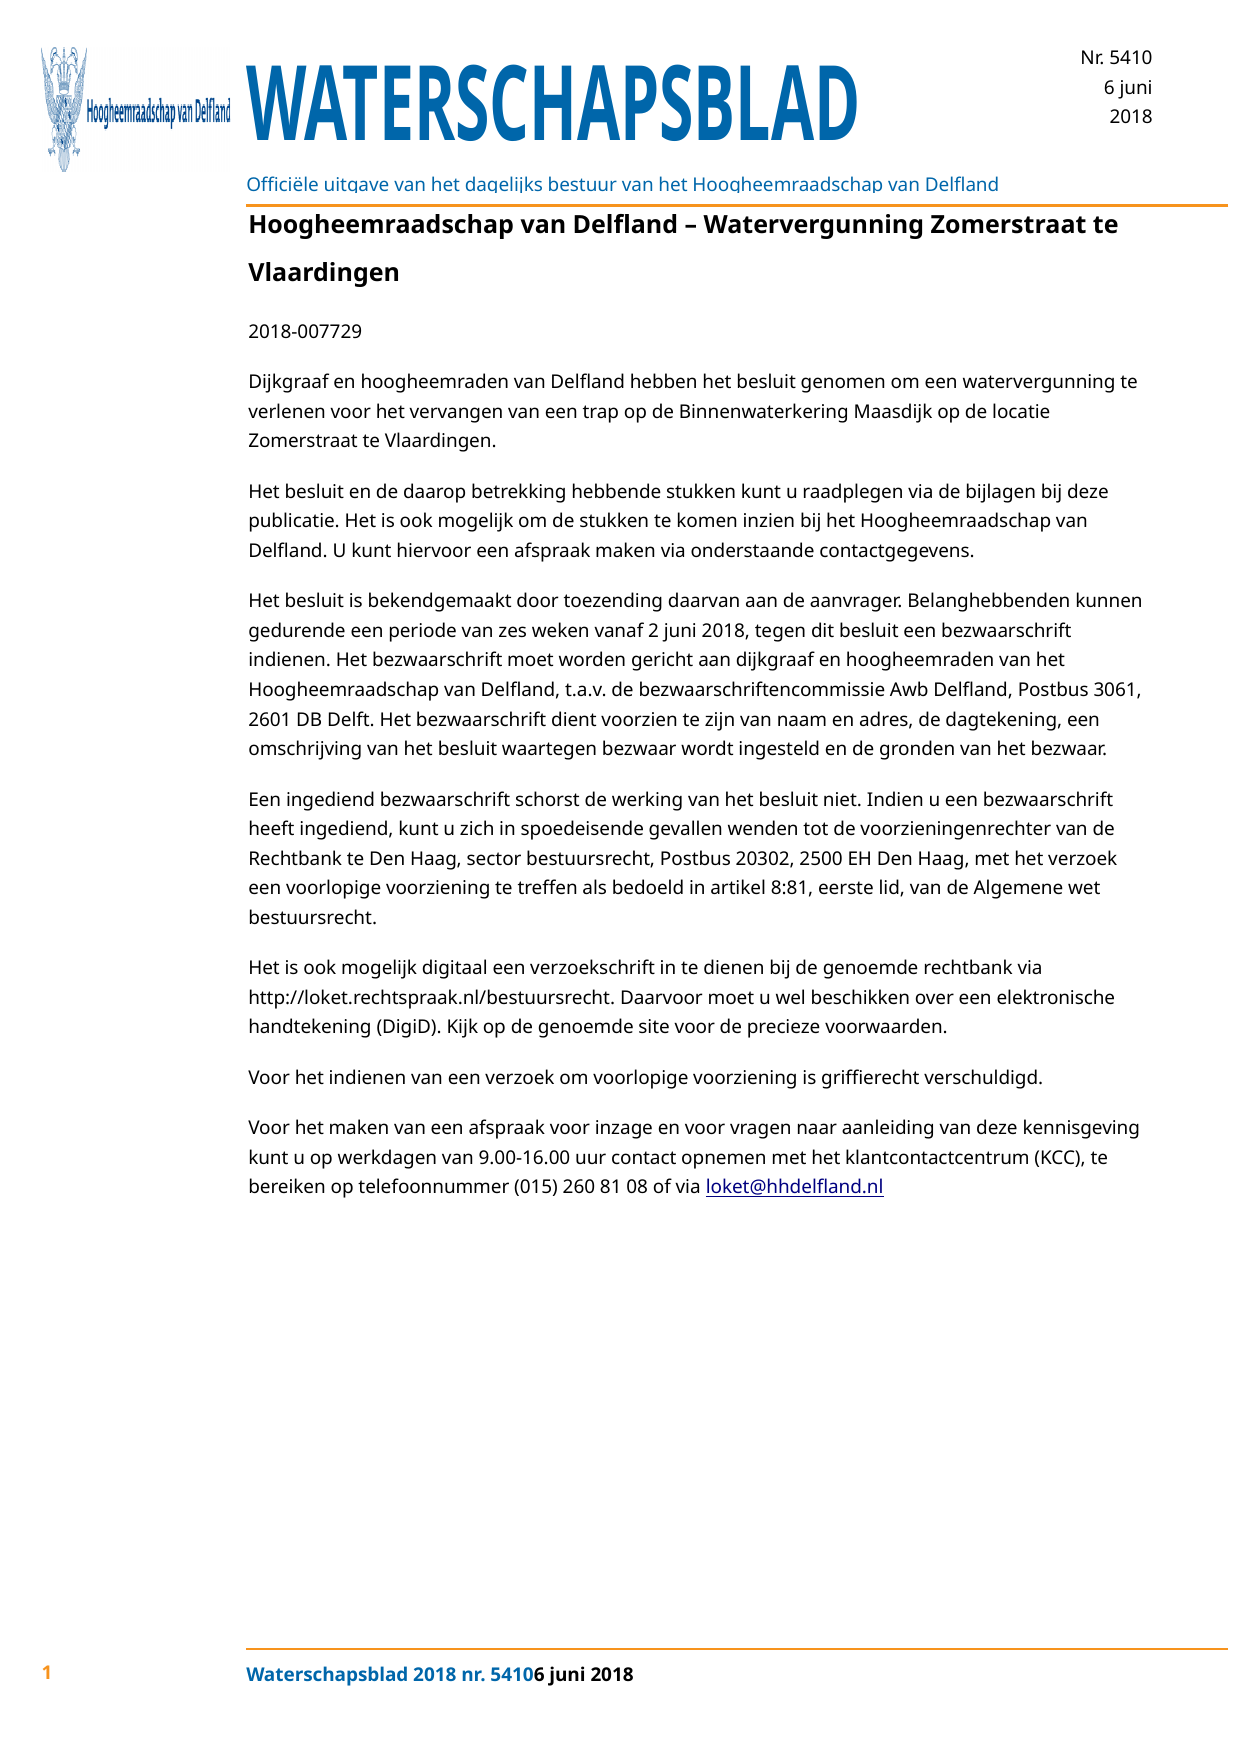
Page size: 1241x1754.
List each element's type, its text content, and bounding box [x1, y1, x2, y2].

text Voor het maken van een afspraak voor inzage en voor vragen naar aanleiding van deze kennisgeving kunt u op werkdagen van 9.00-16.00 uur contact opnemen met het klantcontactcentrum (KCC), te bereiken op telefoonnummer (015) 260 81 08 of via loket@hhdelfland.nl [248, 1114, 1152, 1199]
picture [41, 47, 231, 172]
text Dijkgraaf en hoogheemraden van Delfland hebben het besluit genomen om een watervergunning te verlenen voor het vervangen van een trap op de Binnenwaterkering Maasdijk op de locatie Zomerstraat te Vlaardingen. [248, 368, 1152, 453]
text 2018-007729 [248, 318, 1152, 344]
text Een ingediend bezwaarschrift schorst de werking van het besluit niet. Indien u een bezwaarschrift heeft ingediend, kunt u zich in spoedeisende gevallen wenden tot de voorzieningenrechter van de Rechtbank te Den Haag, sector bestuursrecht, Postbus 20302, 2500 EH Den Haag, met het verzoek een voorlopige voorziening te treffen als bedoeld in artikel 8:81, eerste lid, van de Algemene wet bestuursrecht. [248, 786, 1152, 930]
text Het besluit is bekendgemaakt door toezending daarvan aan de aanvrager. Belanghebbenden kunnen gedurende een periode van zes weken vanaf 2 juni 2018, tegen dit besluit een bezwaarschrift indienen. Het bezwaarschrift moet worden gericht aan dijkgraaf en hoogheemraden van het Hoogheemraadschap van Delfland, t.a.v. de bezwaarschriftencommissie Awb Delfland, Postbus 3061, 2601 DB Delft. Het bezwaarschrift dient voorzien te zijn van naam en adres, de dagtekening, een omschrijving van het besluit waartegen bezwaar wordt ingesteld en de gronden van het bezwaar. [248, 587, 1152, 761]
text Het besluit en de daarop betrekking hebbende stukken kunt u raadplegen via de bijlagen bij deze publicatie. Het is ook mogelijk om de stukken te komen inzien bij het Hoogheemraadschap van Delfland. U kunt hiervoor een afspraak maken via onderstaande contactgegevens. [248, 478, 1152, 563]
text Het is ook mogelijk digitaal een verzoekschrift in te dienen bij de genoemde rechtbank via http://loket.rechtspraak.nl/bestuursrecht. Daarvoor moet u wel beschikken over een elektronische handtekening (DigiD). Kijk op de genoemde site voor de precieze voorwaarden. [248, 954, 1152, 1039]
text Voor het indienen van een verzoek om voorlopige voorziening is griffierecht verschuldigd. [248, 1064, 1152, 1090]
text Hoogheemraadschap van Delfland – Watervergunning Zomerstraat te Vlaardingen [248, 207, 1152, 288]
